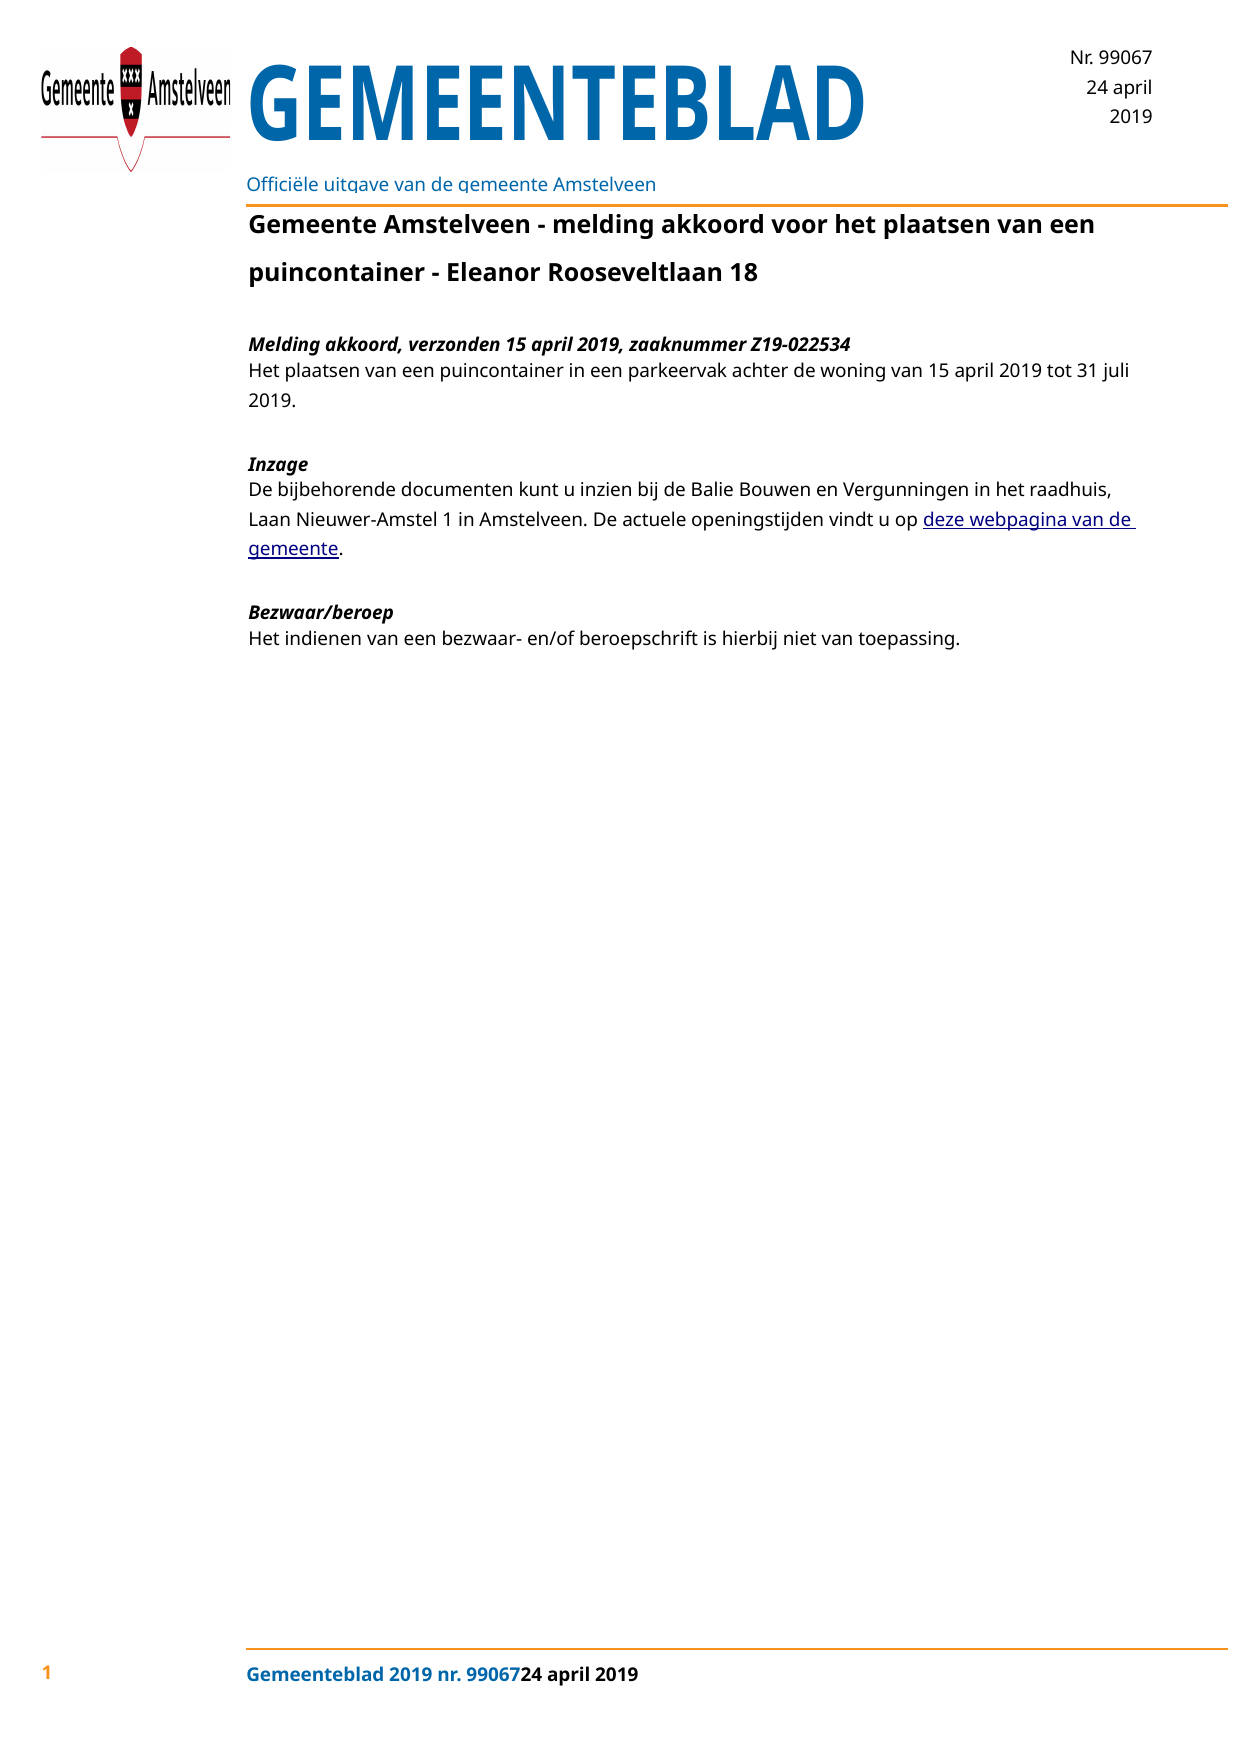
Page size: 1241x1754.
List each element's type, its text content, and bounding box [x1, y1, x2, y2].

picture [41, 47, 231, 172]
text Gemeente Amstelveen - melding akkoord voor het plaatsen van een puincontainer - Eleanor Rooseveltlaan 18 [248, 207, 1152, 288]
text De bijbehorende documenten kunt u inzien bij de Balie Bouwen en Vergunningen in het raadhuis, Laan Nieuwer-Amstel 1 in Amstelveen. De actuele openingstijden vindt u op deze webpagina van de gemeente. [248, 476, 1152, 561]
text Inzage [248, 451, 1152, 476]
text Melding akkoord, verzonden 15 april 2019, zaaknummer Z19-022534 [248, 331, 1152, 357]
text Het indienen van een bezwaar- en/of beroepschrift is hierbij niet van toepassing. [248, 625, 1152, 651]
text Het plaatsen van een puincontainer in een parkeervak achter de woning van 15 april 2019 tot 31 juli 2019. [248, 357, 1152, 412]
text Bezwaar/beroep [248, 599, 1152, 625]
